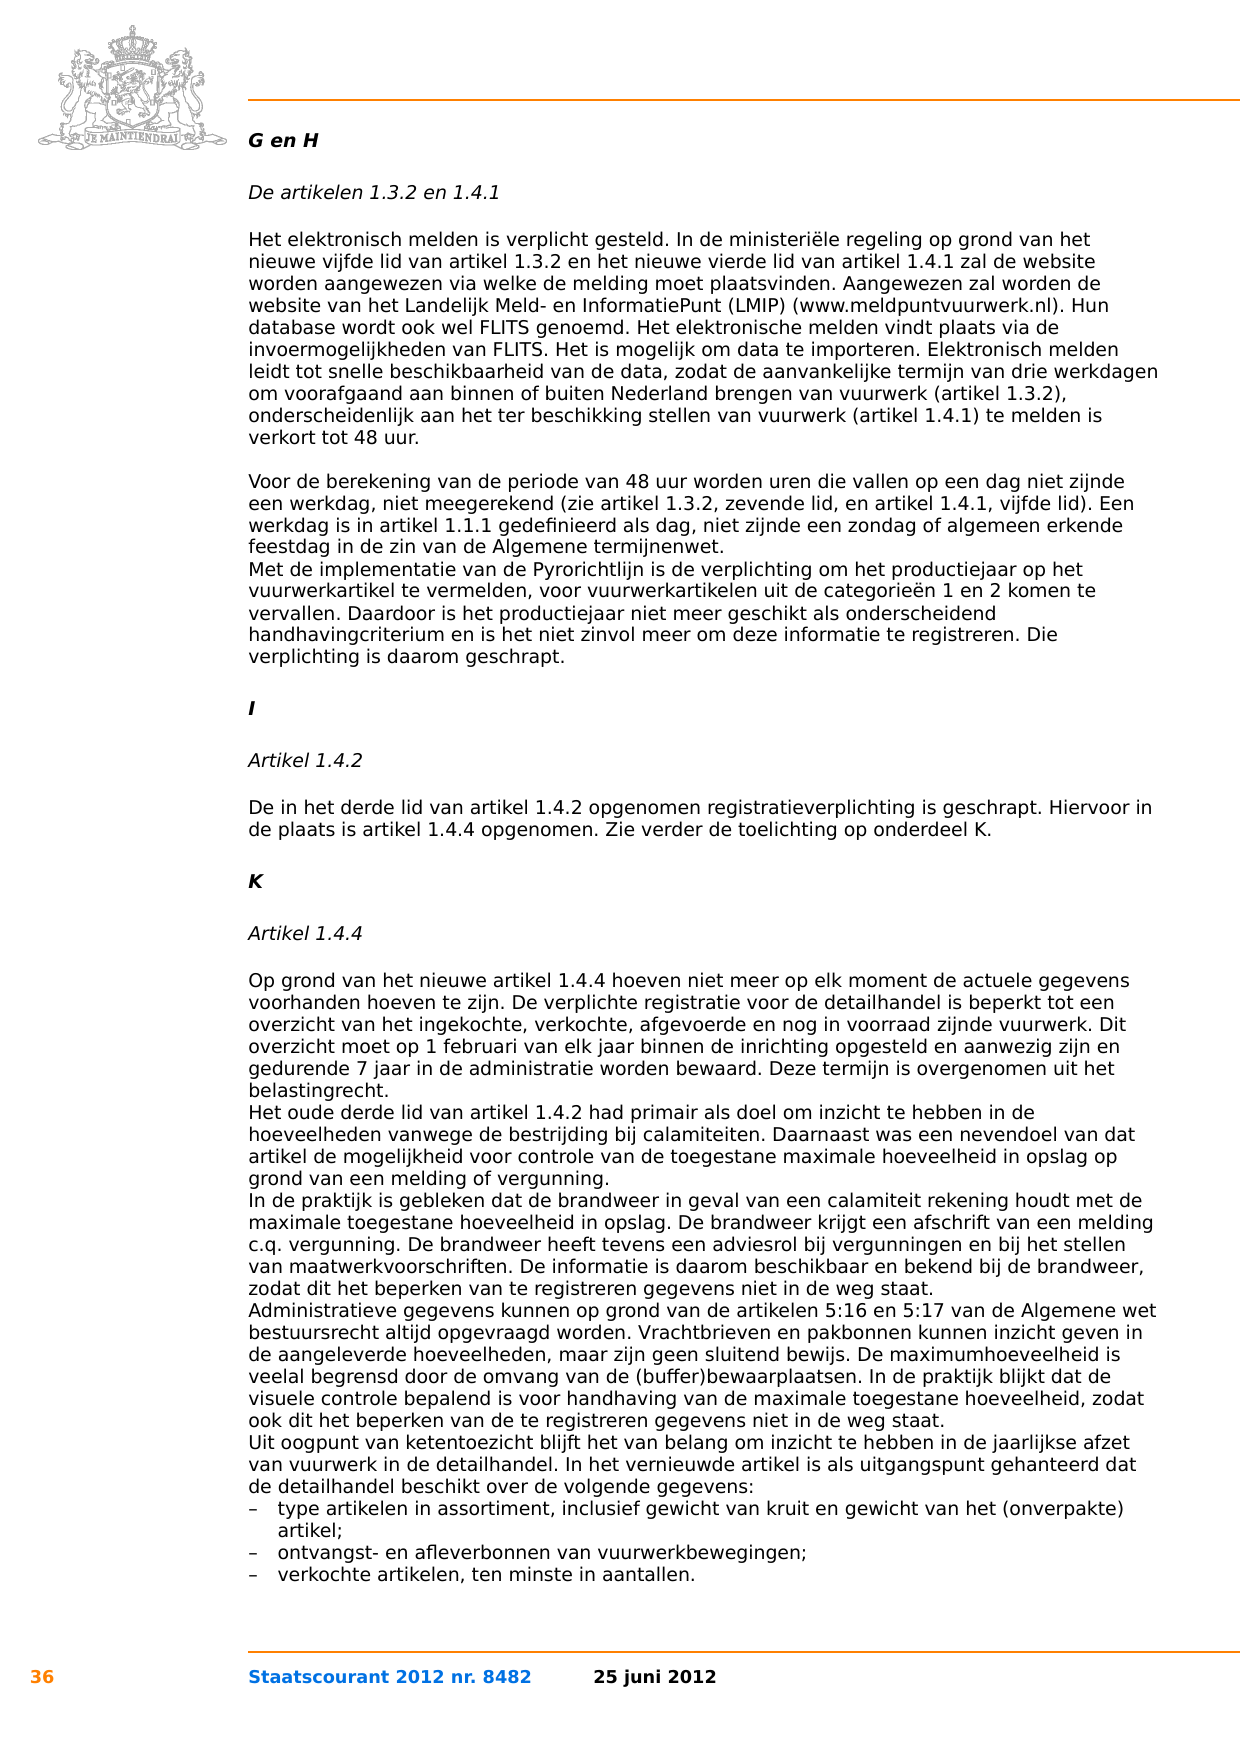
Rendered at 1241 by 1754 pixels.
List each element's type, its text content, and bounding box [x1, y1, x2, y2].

text – ontvangst- en afleverbonnen van vuurwerkbewegingen; [248, 1542, 1163, 1564]
text Uit oogpunt van ketentoezicht blijft het van belang om inzicht te hebben in de jaarlijkse afzet van vuurwerk in de detailhandel. In het vernieuwde artikel is als uitgangspunt gehanteerd dat de detailhandel beschikt over de volgende gegevens: [248, 1432, 1163, 1498]
picture [38, 25, 227, 150]
subtitle Artikel 1.4.2 [248, 750, 1163, 772]
subtitle G en H [248, 130, 1163, 152]
text Voor de berekening van de periode van 48 uur worden uren die vallen op een dag niet zijnde een werkdag, niet meegerekend (zie artikel 1.3.2, zevende lid, en artikel 1.4.1, vijfde lid). Een werkdag is in artikel 1.1.1 gedefinieerd als dag, niet zijnde een zondag of algemeen erkende feestdag in de zin van de Algemene termijnenwet. [248, 471, 1163, 558]
text Met de implementatie van de Pyrorichtlijn is de verplichting om het productiejaar op het vuurwerkartikel te vermelden, voor vuurwerkartikelen uit de categorieën 1 en 2 komen te vervallen. Daardoor is het productiejaar niet meer geschikt als onderscheidend handhavingcriterium en is het niet zinvol meer om deze informatie te registreren. Die verplichting is daarom geschrapt. [248, 558, 1163, 668]
text Het elektronisch melden is verplicht gesteld. In de ministeriële regeling op grond van het nieuwe vijfde lid van artikel 1.3.2 en het nieuwe vierde lid van artikel 1.4.1 zal de website worden aangewezen via welke de melding moet plaatsvinden. Aangewezen zal worden de website van het Landelijk Meld- en InformatiePunt (LMIP) (www.meldpuntvuurwerk.nl). Hun database wordt ook wel FLITS genoemd. Het elektronische melden vindt plaats via de invoermogelijkheden van FLITS. Het is mogelijk om data te importeren. Elektronisch melden leidt tot snelle beschikbaarheid van de data, zodat de aanvankelijke termijn van drie werkdagen om voorafgaand aan binnen of buiten Nederland brengen van vuurwerk (artikel 1.3.2), onderscheidenlijk aan het ter beschikking stellen van vuurwerk (artikel 1.4.1) te melden is verkort tot 48 uur. [248, 229, 1163, 449]
text – verkochte artikelen, ten minste in aantallen. [248, 1564, 1163, 1586]
subtitle K [248, 871, 1163, 893]
subtitle De artikelen 1.3.2 en 1.4.1 [248, 182, 1163, 204]
subtitle I [248, 698, 1163, 720]
text In de praktijk is gebleken dat de brandweer in geval van een calamiteit rekening houdt met de maximale toegestane hoeveelheid in opslag. De brandweer krijgt een afschrift van een melding c.q. vergunning. De brandweer heeft tevens een adviesrol bij vergunningen en bij het stellen van maatwerkvoorschriften. De informatie is daarom beschikbaar en bekend bij de brandweer, zodat dit het beperken van te registreren gegevens niet in de weg staat. [248, 1190, 1163, 1300]
subtitle Artikel 1.4.4 [248, 923, 1163, 945]
text – type artikelen in assortiment, inclusief gewicht van kruit en gewicht van het (onverpakte) artikel; [248, 1498, 1163, 1542]
text Administratieve gegevens kunnen op grond van de artikelen 5:16 en 5:17 van de Algemene wet bestuursrecht altijd opgevraagd worden. Vrachtbrieven en pakbonnen kunnen inzicht geven in de aangeleverde hoeveelheden, maar zijn geen sluitend bewijs. De maximumhoeveelheid is veelal begrensd door de omvang van de (buffer)bewaarplaatsen. In de praktijk blijkt dat de visuele controle bepalend is voor handhaving van de maximale toegestane hoeveelheid, zodat ook dit het beperken van de te registreren gegevens niet in de weg staat. [248, 1300, 1163, 1432]
text De in het derde lid van artikel 1.4.2 opgenomen registratieverplichting is geschrapt. Hiervoor in de plaats is artikel 1.4.4 opgenomen. Zie verder de toelichting op onderdeel K. [248, 797, 1163, 841]
text Het oude derde lid van artikel 1.4.2 had primair als doel om inzicht te hebben in de hoeveelheden vanwege de bestrijding bij calamiteiten. Daarnaast was een nevendoel van dat artikel de mogelijkheid voor controle van de toegestane maximale hoeveelheid in opslag op grond van een melding of vergunning. [248, 1102, 1163, 1190]
text Op grond van het nieuwe artikel 1.4.4 hoeven niet meer op elk moment de actuele gegevens voorhanden hoeven te zijn. De verplichte registratie voor de detailhandel is beperkt tot een overzicht van het ingekochte, verkochte, afgevoerde en nog in voorraad zijnde vuurwerk. Dit overzicht moet op 1 februari van elk jaar binnen de inrichting opgesteld en aanwezig zijn en gedurende 7 jaar in de administratie worden bewaard. Deze termijn is overgenomen uit het belastingrecht. [248, 970, 1163, 1102]
